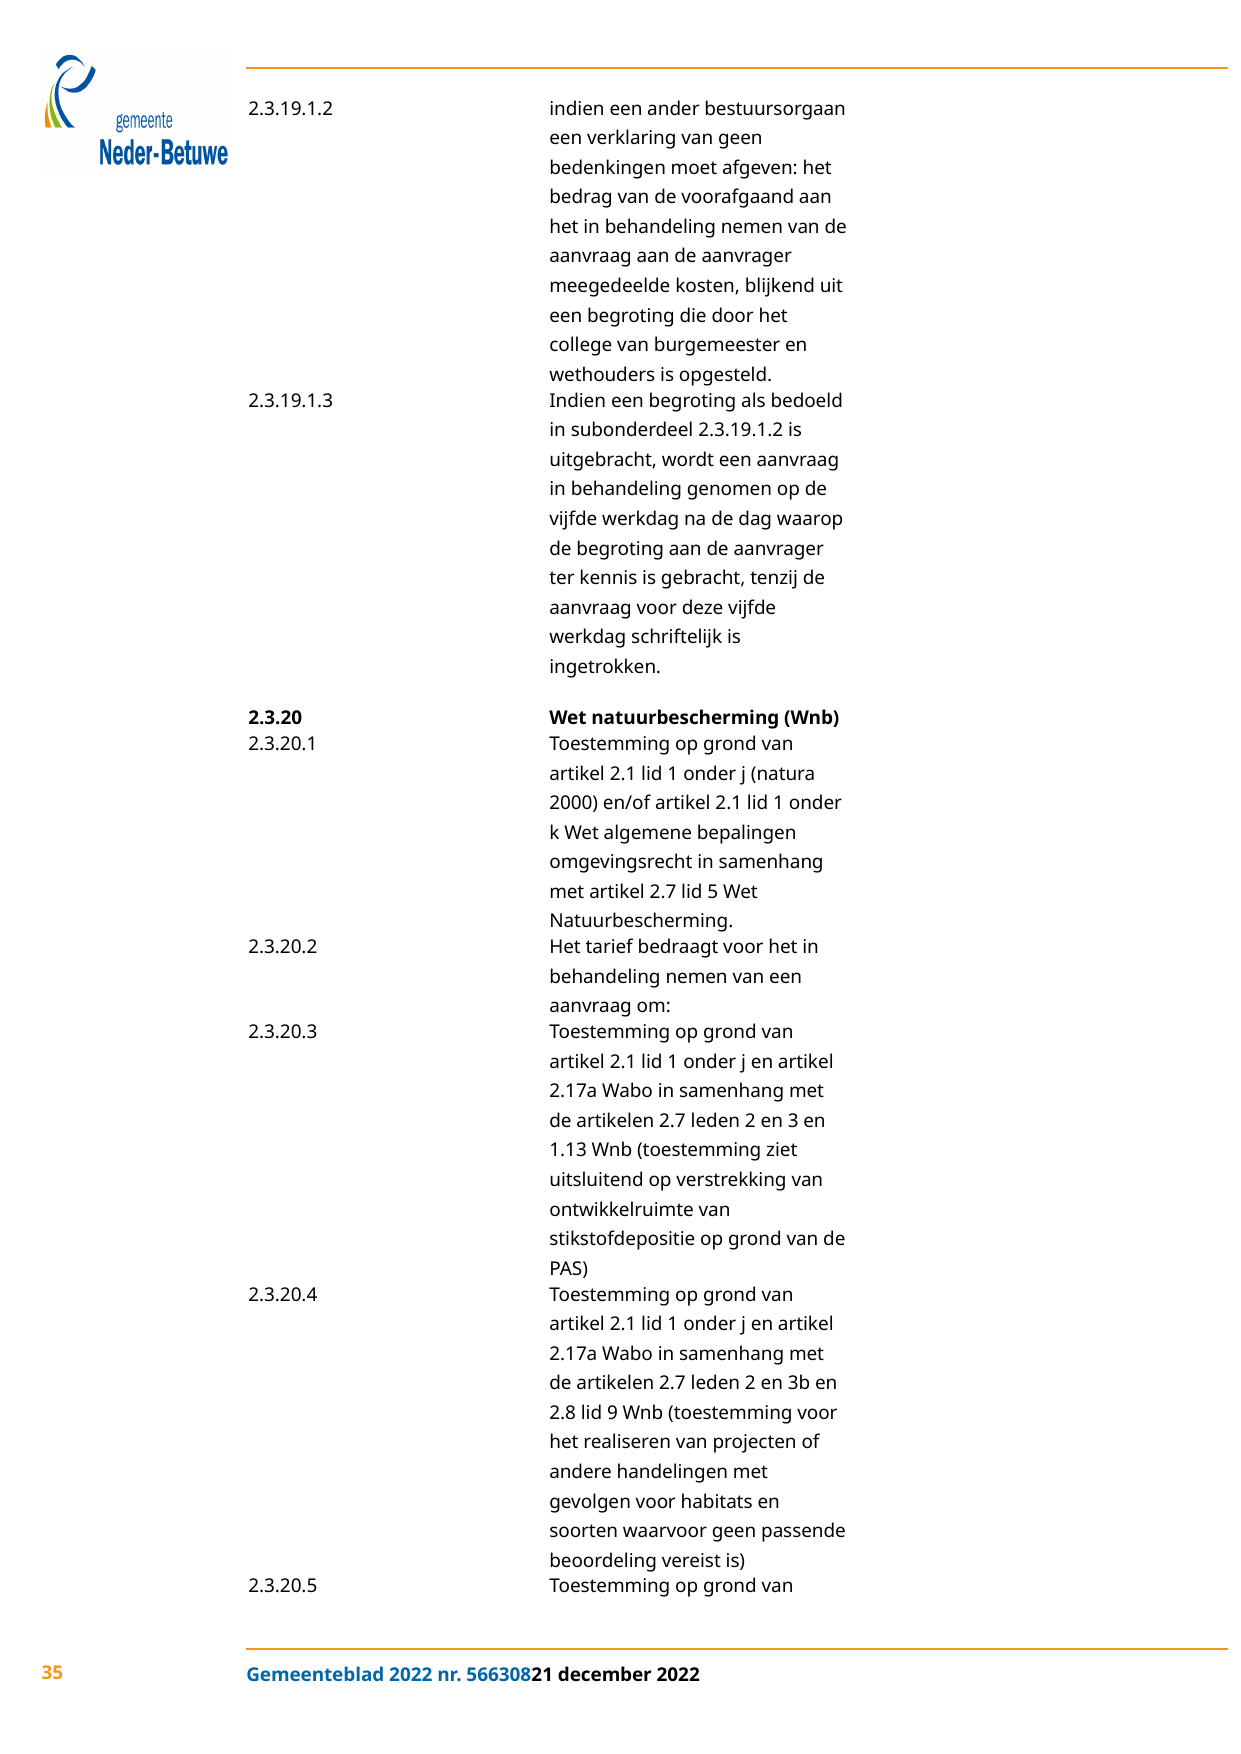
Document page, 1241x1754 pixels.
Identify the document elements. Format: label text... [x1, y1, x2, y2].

table_cell Toestemming op grond van artikel 2.1 lid 1 onder j (natura 2000) en/of artikel 2.1 lid 1 onder k Wet algemene bepalingen omgevingsrecht in samenhang met artikel 2.7 lid 5 Wet Natuurbescherming. [549, 730, 850, 933]
table_cell Toestemming op grond van artikel 2.1 lid 1 onder j en artikel 2.17a Wabo in samenhang met de artikelen 2.7 leden 2 en 3b en 2.8 lid 9 Wnb (toestemming voor het realiseren van projecten of andere handelingen met gevolgen voor habitats en soorten waarvoor geen passende beoordeling vereist is) [549, 1281, 850, 1573]
table_cell Indien een begroting als bedoeld in subonderdeel 2.3.19.1.2 is uitgebracht, wordt een aanvraag in behandeling genomen op de vijfde werkdag na de dag waarop de begroting aan de aanvrager ter kennis is gebracht, tenzij de aanvraag voor deze vijfde werkdag schriftelijk is ingetrokken. [549, 387, 850, 679]
table_cell [850, 705, 1152, 730]
table_cell 2.3.20.5 [248, 1573, 549, 1598]
table_cell 2.3.19.1.2 [248, 95, 549, 387]
table_cell [850, 387, 1152, 679]
table_cell 2.3.20.1 [248, 730, 549, 933]
picture [41, 47, 231, 172]
table_cell 2.3.20.3 [248, 1018, 549, 1281]
table_cell [850, 934, 1152, 1018]
table_cell [850, 1281, 1152, 1573]
table_cell [850, 95, 1152, 387]
table_cell [248, 679, 549, 704]
table_cell 2.3.19.1.3 [248, 387, 549, 679]
table_cell [850, 1573, 1152, 1598]
table_cell [850, 730, 1152, 933]
table_cell 2.3.20.4 [248, 1281, 549, 1573]
table_cell [850, 679, 1152, 704]
table_cell 2.3.20.2 [248, 934, 549, 1018]
table_cell [549, 679, 850, 704]
table_cell Toestemming op grond van [549, 1573, 850, 1598]
table_cell indien een ander bestuursorgaan een verklaring van geen bedenkingen moet afgeven: het bedrag van de voorafgaand aan het in behandeling nemen van de aanvraag aan de aanvrager meegedeelde kosten, blijkend uit een begroting die door het college van burgemeester en wethouders is opgesteld. [549, 95, 850, 387]
table_cell Het tarief bedraagt voor het in behandeling nemen van een aanvraag om: [549, 934, 850, 1018]
table_cell 2.3.20 [248, 705, 549, 730]
table_cell Toestemming op grond van artikel 2.1 lid 1 onder j en artikel 2.17a Wabo in samenhang met de artikelen 2.7 leden 2 en 3 en 1.13 Wnb (toestemming ziet uitsluitend op verstrekking van ontwikkelruimte van stikstofdepositie op grond van de PAS) [549, 1018, 850, 1281]
table_cell Wet natuurbescherming (Wnb) [549, 705, 850, 730]
table_cell [850, 1018, 1152, 1281]
